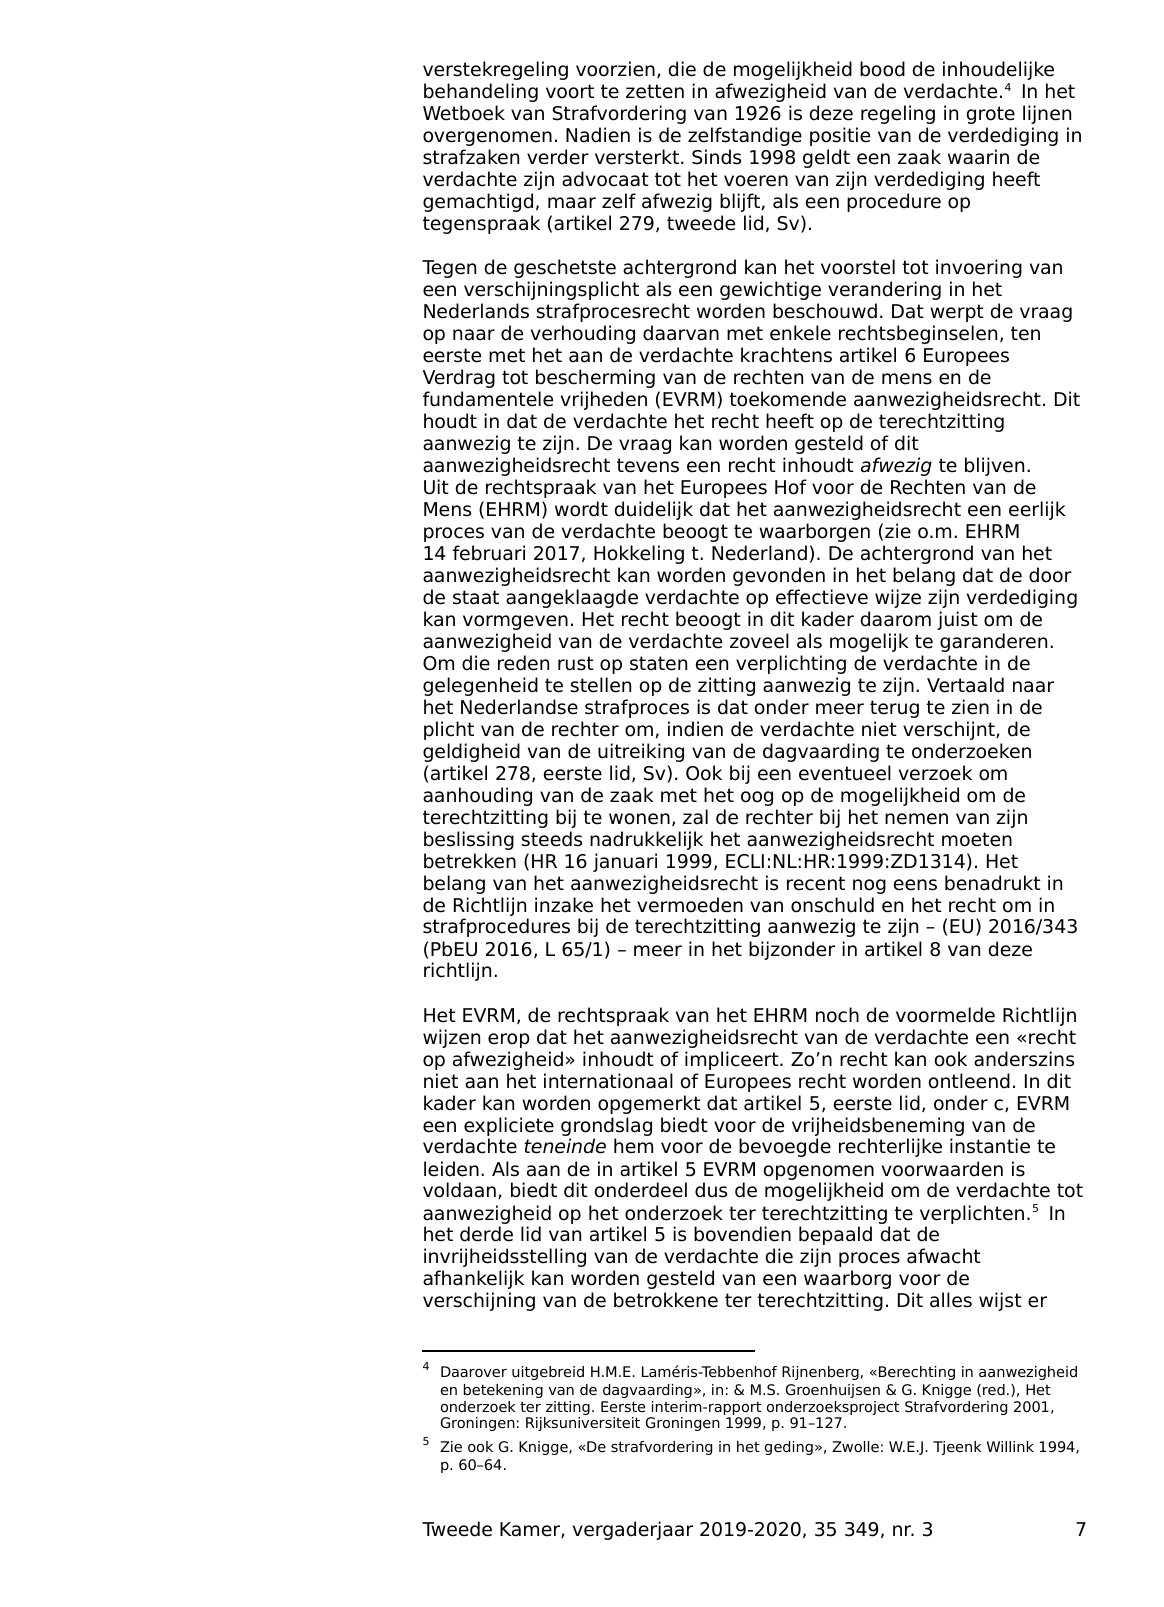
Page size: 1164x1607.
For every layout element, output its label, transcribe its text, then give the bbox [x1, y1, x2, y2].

text Tegen de geschetste achtergrond kan het voorstel tot invoering van een verschijningsplicht als een gewichtige verandering in het Nederlands strafprocesrecht worden beschouwd. Dat werpt de vraag op naar de verhouding daarvan met enkele rechtsbeginselen, ten eerste met het aan de verdachte krachtens artikel 6 Europees Verdrag tot bescherming van de rechten van de mens en de fundamentele vrijheden (EVRM) toekomende aanwezigheidsrecht. Dit houdt in dat de verdachte het recht heeft op de terechtzitting aanwezig te zijn. De vraag kan worden gesteld of dit aanwezigheidsrecht tevens een recht inhoudt afwezig te blijven. [422, 257, 1087, 477]
text verstekregeling voorzien, die de mogelijkheid bood de inhoudelijke behandeling voort te zetten in afwezigheid van de verdachte. In het Wetboek van Strafvordering van 1926 is deze regeling in grote lijnen overgenomen. Nadien is de zelfstandige positie van de verdediging in strafzaken verder versterkt. Sinds 1998 geldt een zaak waarin de verdachte zijn advocaat tot het voeren van zijn verdediging heeft gemachtigd, maar zelf afwezig blijft, als een procedure op tegenspraak (artikel 279, tweede lid, Sv). [422, 59, 1087, 235]
text Zie ook G. Knigge, «De strafvordering in het geding», Zwolle: W.E.J. Tjeenk Willink 1994, p. 60–64. [422, 1435, 1087, 1474]
text Daarover uitgebreid H.M.E. Laméris-Tebbenhof Rijnenberg, «Berechting in aanwezigheid en betekening van de dagvaarding», in: & M.S. Groenhuijsen & G. Knigge (red.), Het onderzoek ter zitting. Eerste interim-rapport onderzoeksproject Strafvordering 2001, Groningen: Rijksuniversiteit Groningen 1999, p. 91–127. [422, 1360, 1087, 1432]
text Het EVRM, de rechtspraak van het EHRM noch de voormelde Richtlijn wijzen erop dat het aanwezigheidsrecht van de verdachte een «recht op afwezigheid» inhoudt of impliceert. Zo’n recht kan ook anderszins niet aan het internationaal of Europees recht worden ontleend. In dit kader kan worden opgemerkt dat artikel 5, eerste lid, onder c, EVRM een expliciete grondslag biedt voor de vrijheidsbeneming van de verdachte teneinde hem voor de bevoegde rechterlijke instantie te leiden. Als aan de in artikel 5 EVRM opgenomen voorwaarden is voldaan, biedt dit onderdeel dus de mogelijkheid om de verdachte tot aanwezigheid op het onderzoek ter terechtzitting te verplichten. In het derde lid van artikel 5 is bovendien bepaald dat de invrijheidsstelling van de verdachte die zijn proces afwacht afhankelijk kan worden gesteld van een waarborg voor de verschijning van de betrokkene ter terechtzitting. Dit alles wijst er [422, 1004, 1087, 1312]
text Uit de rechtspraak van het Europees Hof voor de Rechten van de Mens (EHRM) wordt duidelijk dat het aanwezigheidsrecht een eerlijk proces van de verdachte beoogt te waarborgen (zie o.m. EHRM 14 februari 2017, Hokkeling t. Nederland). De achtergrond van het aanwezigheidsrecht kan worden gevonden in het belang dat de door de staat aangeklaagde verdachte op effectieve wijze zijn verdediging kan vormgeven. Het recht beoogt in dit kader daarom juist om de aanwezigheid van de verdachte zoveel als mogelijk te garanderen. Om die reden rust op staten een verplichting de verdachte in de gelegenheid te stellen op de zitting aanwezig te zijn. Vertaald naar het Nederlandse strafproces is dat onder meer terug te zien in de plicht van de rechter om, indien de verdachte niet verschijnt, de geldigheid van de uitreiking van de dagvaarding te onderzoeken (artikel 278, eerste lid, Sv). Ook bij een eventueel verzoek om aanhouding van de zaak met het oog op de mogelijkheid om de terechtzitting bij te wonen, zal de rechter bij het nemen van zijn beslissing steeds nadrukkelijk het aanwezigheidsrecht moeten betrekken (HR 16 januari 1999, ECLI:NL:HR:1999:ZD1314). Het belang van het aanwezigheidsrecht is recent nog eens benadrukt in de Richtlijn inzake het vermoeden van onschuld en het recht om in strafprocedures bij de terechtzitting aanwezig te zijn – (EU) 2016/343 (PbEU 2016, L 65/1) – meer in het bijzonder in artikel 8 van deze richtlijn. [422, 477, 1087, 982]
